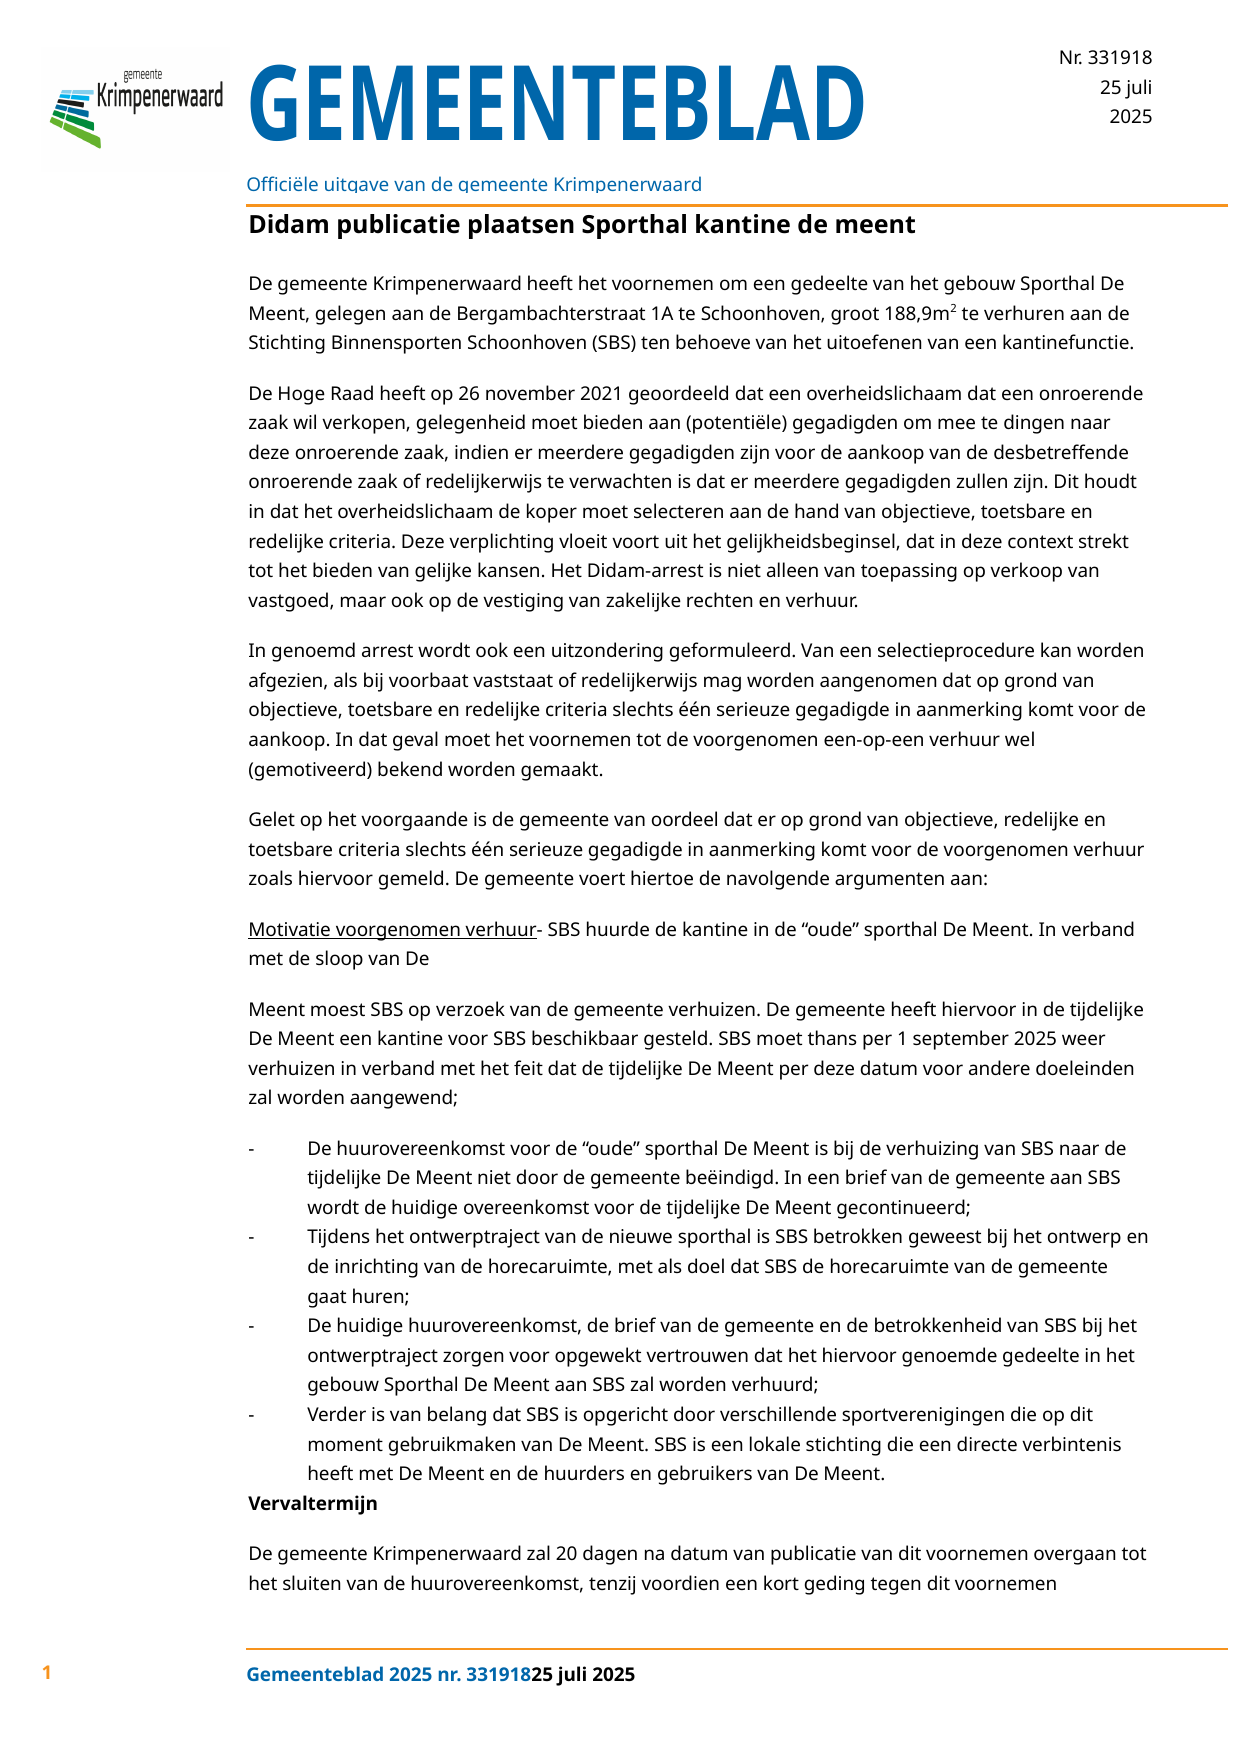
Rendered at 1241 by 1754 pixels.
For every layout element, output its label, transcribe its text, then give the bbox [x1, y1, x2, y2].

text Gelet op het voorgaande is de gemeente van oordeel dat er op grond van objectieve, redelijke en toetsbare criteria slechts één serieuze gegadigde in aanmerking komt voor de voorgenomen verhuur zoals hiervoor gemeld. De gemeente voert hiertoe de navolgende argumenten aan: [248, 806, 1152, 891]
text De Hoge Raad heeft op 26 november 2021 geoordeeld dat een overheidslichaam dat een onroerende zaak wil verkopen, gelegenheid moet bieden aan (potentiële) gegadigden om mee te dingen naar deze onroerende zaak, indien er meerdere gegadigden zijn voor de aankoop van de desbetreffende onroerende zaak of redelijkerwijs te verwachten is dat er meerdere gegadigden zullen zijn. Dit houdt in dat het overheidslichaam de koper moet selecteren aan de hand van objectieve, toetsbare en redelijke criteria. Deze verplichting vloeit voort uit het gelijkheidsbeginsel, dat in deze context strekt tot het bieden van gelijke kansen. Het Didam-arrest is niet alleen van toepassing op verkoop van vastgoed, maar ook op de vestiging van zakelijke rechten en verhuur. [248, 380, 1152, 613]
list De huurovereenkomst voor de “oude” sporthal De Meent is bij de verhuizing van SBS naar de tijdelijke De Meent niet door de gemeente beëindigd. In een brief van de gemeente aan SBS wordt de huidige overeenkomst voor de tijdelijke De Meent gecontinueerd; [248, 1135, 1152, 1220]
list Verder is van belang dat SBS is opgericht door verschillende sportverenigingen die op dit moment gebruikmaken van De Meent. SBS is een lokale stichting die een directe verbintenis heeft met De Meent en de huurders en gebruikers van De Meent. [248, 1401, 1152, 1486]
text Didam publicatie plaatsen Sporthal kantine de meent [248, 207, 1152, 241]
text Meent moest SBS op verzoek van de gemeente verhuizen. De gemeente heeft hiervoor in de tijdelijke De Meent een kantine voor SBS beschikbaar gesteld. SBS moet thans per 1 september 2025 weer verhuizen in verband met het feit dat de tijdelijke De Meent per deze datum voor andere doeleinden zal worden aangewend; [248, 996, 1152, 1110]
list De huidige huurovereenkomst, de brief van de gemeente en de betrokkenheid van SBS bij het ontwerptraject zorgen voor opgewekt vertrouwen dat het hiervoor genoemde gedeelte in het gebouw Sporthal De Meent aan SBS zal worden verhuurd; [248, 1312, 1152, 1397]
list Tijdens het ontwerptraject van de nieuwe sporthal is SBS betrokken geweest bij het ontwerp en de inrichting van de horecaruimte, met als doel dat SBS de horecaruimte van de gemeente gaat huren; [248, 1224, 1152, 1308]
text De gemeente Krimpenerwaard heeft het voornemen om een gedeelte van het gebouw Sporthal De Meent, gelegen aan de Bergambachterstraat 1A te Schoonhoven, groot 188,9m2 te verhuren aan de Stichting Binnensporten Schoonhoven (SBS) ten behoeve van het uitoefenen van een kantinefunctie. [248, 270, 1152, 355]
text In genoemd arrest wordt ook een uitzondering geformuleerd. Van een selectieprocedure kan worden afgezien, als bij voorbaat vaststaat of redelijkerwijs mag worden aangenomen dat op grond van objectieve, toetsbare en redelijke criteria slechts één serieuze gegadigde in aanmerking komt voor de aankoop. In dat geval moet het voornemen tot de voorgenomen een-op-een verhuur wel (gemotiveerd) bekend worden gemaakt. [248, 637, 1152, 781]
text De gemeente Krimpenerwaard zal 20 dagen na datum van publicatie van dit voornemen overgaan tot het sluiten van de huurovereenkomst, tenzij voordien een kort geding tegen dit voornemen [248, 1540, 1152, 1596]
picture [41, 47, 231, 172]
text Motivatie voorgenomen verhuur- SBS huurde de kantine in de “oude” sporthal De Meent. In verband met de sloop van De [248, 916, 1152, 971]
text Vervaltermijn [248, 1490, 1152, 1516]
